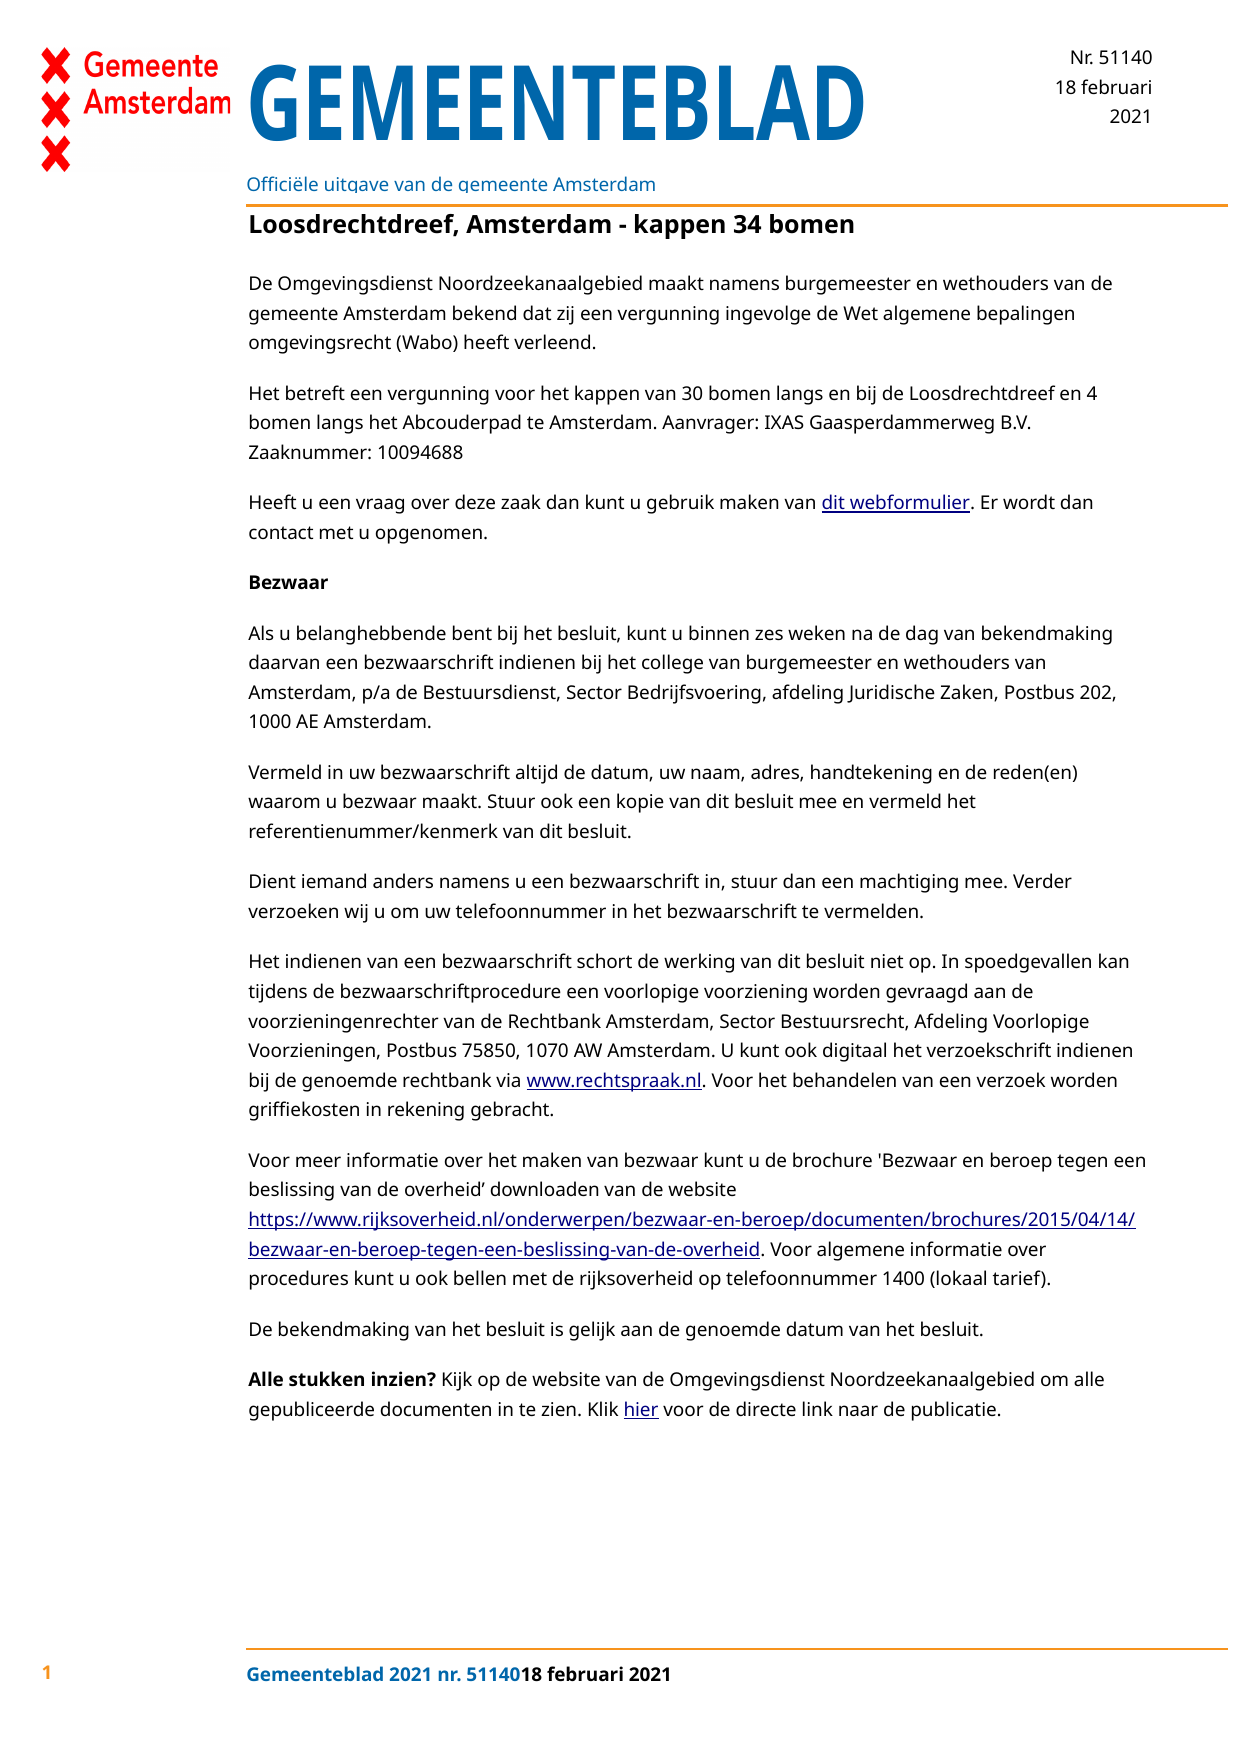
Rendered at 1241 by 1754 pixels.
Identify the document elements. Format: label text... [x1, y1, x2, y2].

text Bezwaar [248, 569, 1152, 595]
text Vermeld in uw bezwaarschrift altijd de datum, uw naam, adres, handtekening en de reden(en) waarom u bezwaar maakt. Stuur ook een kopie van dit besluit mee en vermeld het referentienummer/kenmerk van dit besluit. [248, 759, 1152, 844]
text Als u belanghebbende bent bij het besluit, kunt u binnen zes weken na de dag van bekendmaking daarvan een bezwaarschrift indienen bij het college van burgemeester en wethouders van Amsterdam, p/a de Bestuursdienst, Sector Bedrijfsvoering, afdeling Juridische Zaken, Postbus 202, 1000 AE Amsterdam. [248, 620, 1152, 734]
text De Omgevingsdienst Noordzeekanaalgebied maakt namens burgemeester en wethouders van de gemeente Amsterdam bekend dat zij een vergunning ingevolge de Wet algemene bepalingen omgevingsrecht (Wabo) heeft verleend. [248, 270, 1152, 355]
text Loosdrechtdreef, Amsterdam - kappen 34 bomen [248, 207, 1152, 241]
text De bekendmaking van het besluit is gelijk aan de genoemde datum van het besluit. [248, 1316, 1152, 1341]
text Heeft u een vraag over deze zaak dan kunt u gebruik maken van dit webformulier. Er wordt dan contact met u opgenomen. [248, 489, 1152, 545]
text Het indienen van een bezwaarschrift schort de werking van dit besluit niet op. In spoedgevallen kan tijdens de bezwaarschriftprocedure een voorlopige voorziening worden gevraagd aan de voorzieningenrechter van de Rechtbank Amsterdam, Sector Bestuursrecht, Afdeling Voorlopige Voorzieningen, Postbus 75850, 1070 AW Amsterdam. U kunt ook digitaal het verzoekschrift indienen bij de genoemde rechtbank via www.rechtspraak.nl. Voor het behandelen van een verzoek worden griffiekosten in rekening gebracht. [248, 949, 1152, 1122]
text Voor meer informatie over het maken van bezwaar kunt u de brochure 'Bezwaar en beroep tegen een beslissing van de overheid’ downloaden van de website https://www.rijksoverheid.nl/onderwerpen/bezwaar-en-beroep/documenten/brochures/2015/04/14/bezwaar-en-beroep-tegen-een-beslissing-van-de-overheid. Voor algemene informatie over procedures kunt u ook bellen met de rijksoverheid op telefoonnummer 1400 (lokaal tarief). [248, 1147, 1152, 1291]
text Alle stukken inzien? Kijk op de website van de Omgevingsdienst Noordzeekanaalgebied om alle gepubliceerde documenten in te zien. Klik hier voor de directe link naar de publicatie. [248, 1366, 1152, 1421]
text Het betreft een vergunning voor het kappen van 30 bomen langs en bij de Loosdrechtdreef en 4 bomen langs het Abcouderpad te Amsterdam. Aanvrager: IXAS Gaasperdammerweg B.V. Zaaknummer: 10094688 [248, 380, 1152, 465]
text Dient iemand anders namens u een bezwaarschrift in, stuur dan een machtiging mee. Verder verzoeken wij u om uw telefoonnummer in het bezwaarschrift te vermelden. [248, 869, 1152, 924]
picture [41, 47, 231, 172]
